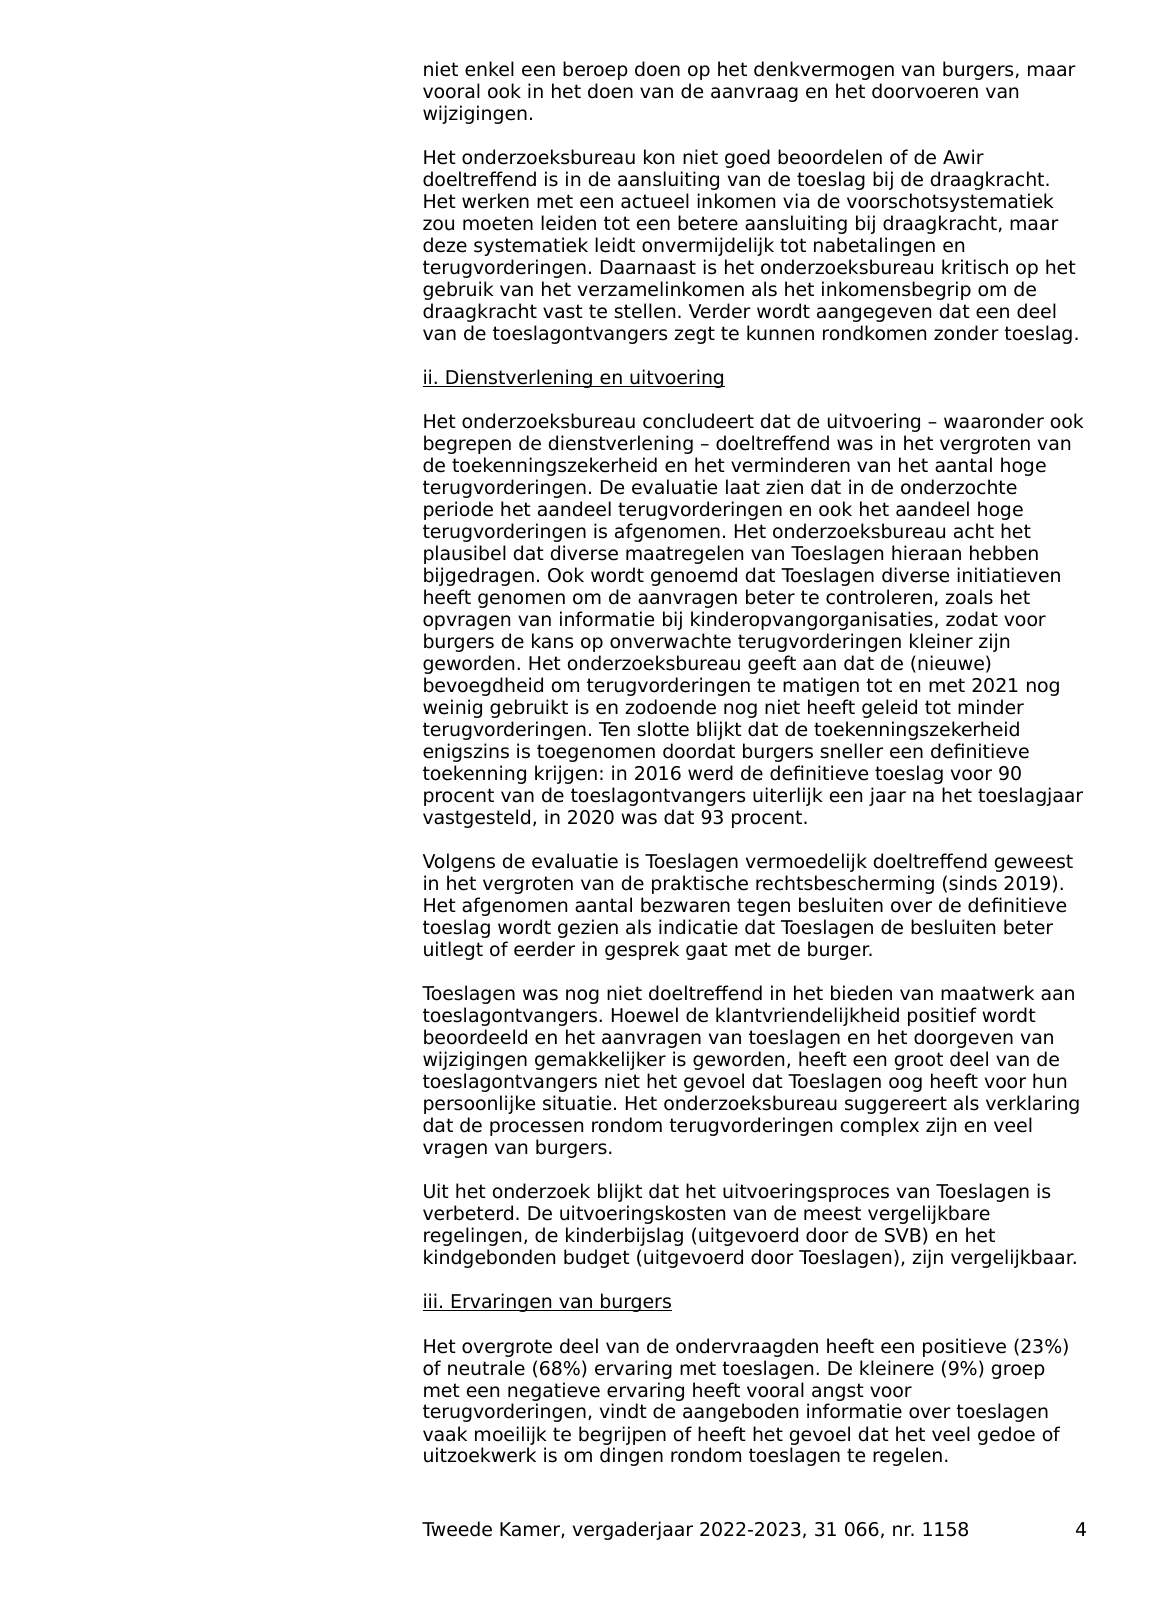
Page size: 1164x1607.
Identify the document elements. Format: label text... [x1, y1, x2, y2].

text Het onderzoeksbureau concludeert dat de uitvoering – waaronder ook begrepen de dienstverlening – doeltreffend was in het vergroten van de toekenningszekerheid en het verminderen van het aantal hoge terugvorderingen. De evaluatie laat zien dat in de onderzochte periode het aandeel terugvorderingen en ook het aandeel hoge terugvorderingen is afgenomen. Het onderzoeksbureau acht het plausibel dat diverse maatregelen van Toeslagen hieraan hebben bijgedragen. Ook wordt genoemd dat Toeslagen diverse initiatieven heeft genomen om de aanvragen beter te controleren, zoals het opvragen van informatie bij kinderopvangorganisaties, zodat voor burgers de kans op onverwachte terugvorderingen kleiner zijn geworden. Het onderzoeksbureau geeft aan dat de (nieuwe) bevoegdheid om terugvorderingen te matigen tot en met 2021 nog weinig gebruikt is en zodoende nog niet heeft geleid tot minder terugvorderingen. Ten slotte blijkt dat de toekenningszekerheid enigszins is toegenomen doordat burgers sneller een definitieve toekenning krijgen: in 2016 werd de definitieve toeslag voor 90 procent van de toeslagontvangers uiterlijk een jaar na het toeslagjaar vastgesteld, in 2020 was dat 93 procent. [422, 411, 1087, 829]
text Het onderzoeksbureau kon niet goed beoordelen of de Awir doeltreffend is in de aansluiting van de toeslag bij de draagkracht. Het werken met een actueel inkomen via de voorschotsystematiek zou moeten leiden tot een betere aansluiting bij draagkracht, maar deze systematiek leidt onvermijdelijk tot nabetalingen en terugvorderingen. Daarnaast is het onderzoeksbureau kritisch op het gebruik van het verzamelinkomen als het inkomensbegrip om de draagkracht vast te stellen. Verder wordt aangegeven dat een deel van de toeslagontvangers zegt te kunnen rondkomen zonder toeslag. [422, 147, 1087, 345]
text niet enkel een beroep doen op het denkvermogen van burgers, maar vooral ook in het doen van de aanvraag en het doorvoeren van wijzigingen. [422, 59, 1087, 125]
text Het overgrote deel van de ondervraagden heeft een positieve (23%) of neutrale (68%) ervaring met toeslagen. De kleinere (9%) groep met een negatieve ervaring heeft vooral angst voor terugvorderingen, vindt de aangeboden informatie over toeslagen vaak moeilijk te begrijpen of heeft het gevoel dat het veel gedoe of uitzoekwerk is om dingen rondom toeslagen te regelen. [422, 1336, 1087, 1467]
text Toeslagen was nog niet doeltreffend in het bieden van maatwerk aan toeslagontvangers. Hoewel de klantvriendelijkheid positief wordt beoordeeld en het aanvragen van toeslagen en het doorgeven van wijzigingen gemakkelijker is geworden, heeft een groot deel van de toeslagontvangers niet het gevoel dat Toeslagen oog heeft voor hun persoonlijke situatie. Het onderzoeksbureau suggereert als verklaring dat de processen rondom terugvorderingen complex zijn en veel vragen van burgers. [422, 983, 1087, 1159]
subtitle iii. Ervaringen van burgers [422, 1291, 1087, 1313]
text Volgens de evaluatie is Toeslagen vermoedelijk doeltreffend geweest in het vergroten van de praktische rechtsbescherming (sinds 2019). Het afgenomen aantal bezwaren tegen besluiten over de definitieve toeslag wordt gezien als indicatie dat Toeslagen de besluiten beter uitlegt of eerder in gesprek gaat met de burger. [422, 851, 1087, 961]
subtitle ii. Dienstverlening en uitvoering [422, 367, 1087, 389]
text Uit het onderzoek blijkt dat het uitvoeringsproces van Toeslagen is verbeterd. De uitvoeringskosten van de meest vergelijkbare regelingen, de kinderbijslag (uitgevoerd door de SVB) en het kindgebonden budget (uitgevoerd door Toeslagen), zijn vergelijkbaar. [422, 1181, 1087, 1269]
